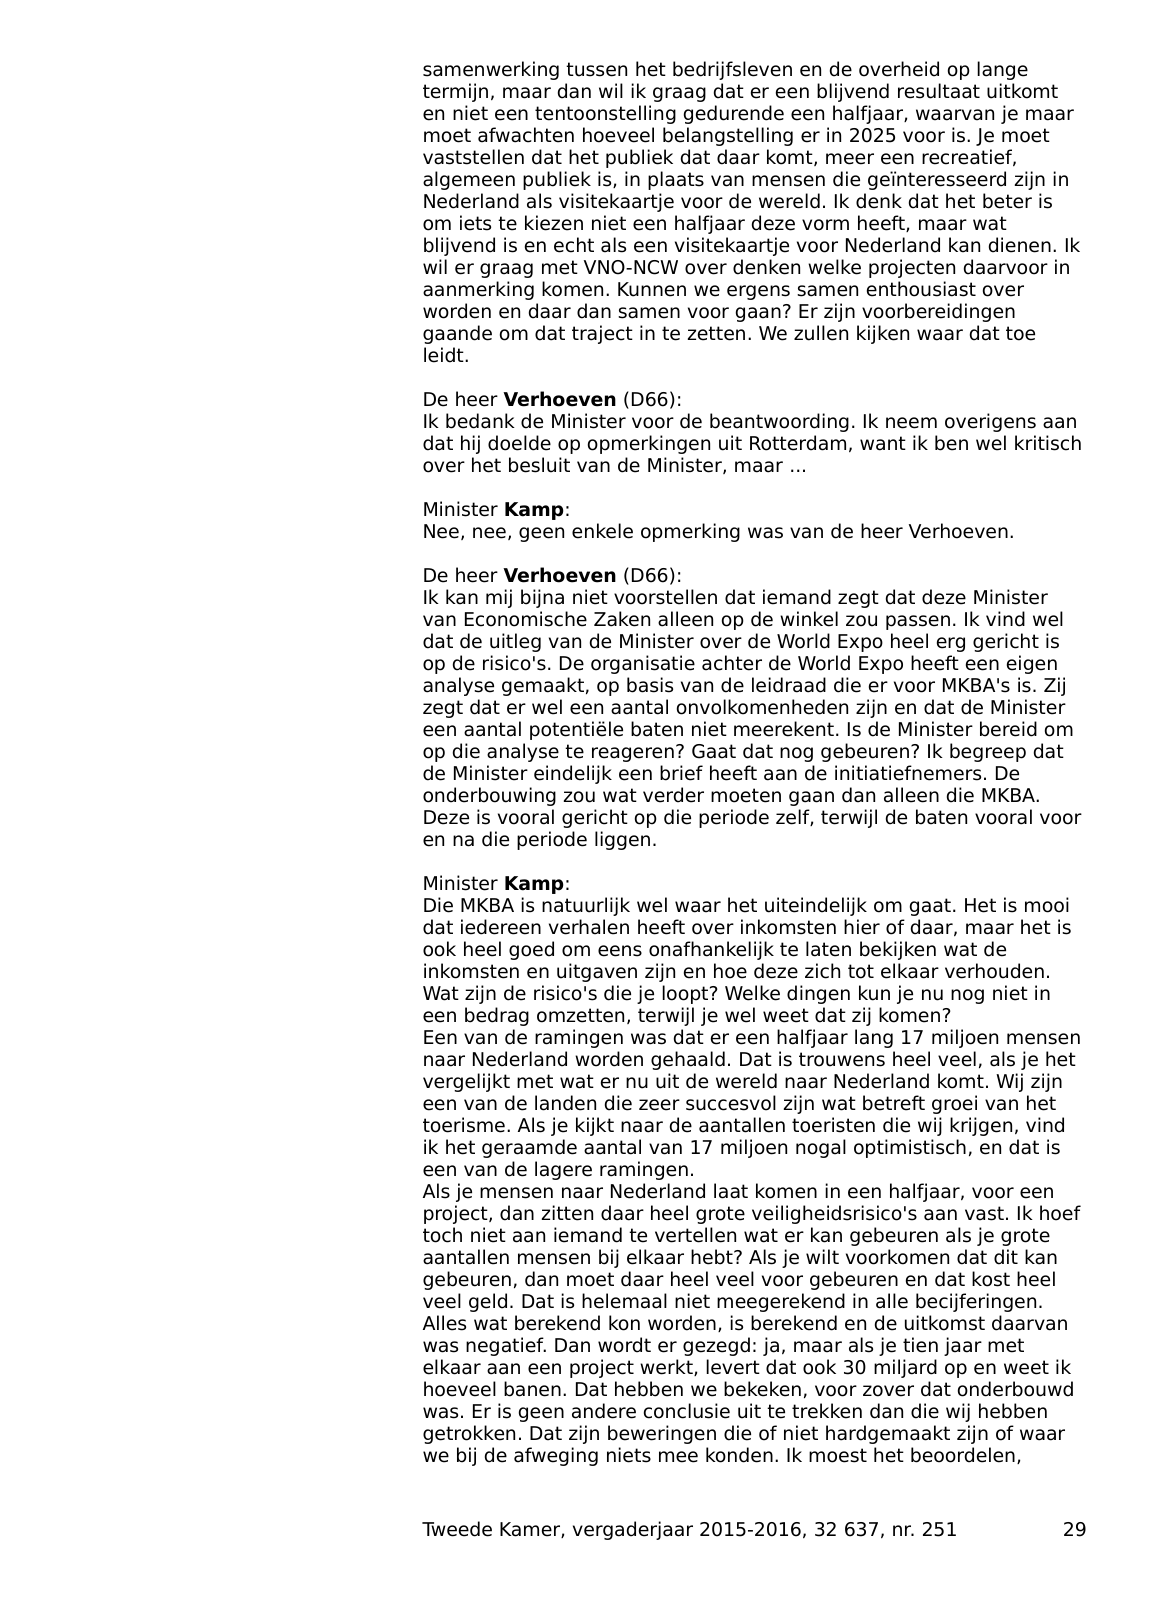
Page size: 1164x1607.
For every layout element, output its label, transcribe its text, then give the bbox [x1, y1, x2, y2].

text Nee, nee, geen enkele opmerking was van de heer Verhoeven. [422, 521, 1087, 543]
text Alles wat berekend kon worden, is berekend en de uitkomst daarvan was negatief. Dan wordt er gezegd: ja, maar als je tien jaar met elkaar aan een project werkt, levert dat ook 30 miljard op en weet ik hoeveel banen. Dat hebben we bekeken, voor zover dat onderbouwd was. Er is geen andere conclusie uit te trekken dan die wij hebben getrokken. Dat zijn beweringen die of niet hardgemaakt zijn of waar we bij de afweging niets mee konden. Ik moest het beoordelen, [422, 1313, 1087, 1467]
text Minister Kamp: [422, 499, 1087, 521]
text Een van de ramingen was dat er een halfjaar lang 17 miljoen mensen naar Nederland worden gehaald. Dat is trouwens heel veel, als je het vergelijkt met wat er nu uit de wereld naar Nederland komt. Wij zijn een van de landen die zeer succesvol zijn wat betreft groei van het toerisme. Als je kijkt naar de aantallen toeristen die wij krijgen, vind ik het geraamde aantal van 17 miljoen nogal optimistisch, en dat is een van de lagere ramingen. [422, 1027, 1087, 1181]
text De heer Verhoeven (D66): [422, 565, 1087, 587]
text Ik bedank de Minister voor de beantwoording. Ik neem overigens aan dat hij doelde op opmerkingen uit Rotterdam, want ik ben wel kritisch over het besluit van de Minister, maar ... [422, 411, 1087, 477]
text samenwerking tussen het bedrijfsleven en de overheid op lange termijn, maar dan wil ik graag dat er een blijvend resultaat uitkomt en niet een tentoonstelling gedurende een halfjaar, waarvan je maar moet afwachten hoeveel belangstelling er in 2025 voor is. Je moet vaststellen dat het publiek dat daar komt, meer een recreatief, algemeen publiek is, in plaats van mensen die geïnteresseerd zijn in Nederland als visitekaartje voor de wereld. Ik denk dat het beter is om iets te kiezen niet een halfjaar deze vorm heeft, maar wat blijvend is en echt als een visitekaartje voor Nederland kan dienen. Ik wil er graag met VNO-NCW over denken welke projecten daarvoor in aanmerking komen. Kunnen we ergens samen enthousiast over worden en daar dan samen voor gaan? Er zijn voorbereidingen gaande om dat traject in te zetten. We zullen kijken waar dat toe leidt. [422, 59, 1087, 367]
text Als je mensen naar Nederland laat komen in een halfjaar, voor een project, dan zitten daar heel grote veiligheidsrisico's aan vast. Ik hoef toch niet aan iemand te vertellen wat er kan gebeuren als je grote aantallen mensen bij elkaar hebt? Als je wilt voorkomen dat dit kan gebeuren, dan moet daar heel veel voor gebeuren en dat kost heel veel geld. Dat is helemaal niet meegerekend in alle becijferingen. [422, 1181, 1087, 1313]
text Ik kan mij bijna niet voorstellen dat iemand zegt dat deze Minister van Economische Zaken alleen op de winkel zou passen. Ik vind wel dat de uitleg van de Minister over de World Expo heel erg gericht is op de risico's. De organisatie achter de World Expo heeft een eigen analyse gemaakt, op basis van de leidraad die er voor MKBA's is. Zij zegt dat er wel een aantal onvolkomenheden zijn en dat de Minister een aantal potentiële baten niet meerekent. Is de Minister bereid om op die analyse te reageren? Gaat dat nog gebeuren? Ik begreep dat de Minister eindelijk een brief heeft aan de initiatiefnemers. De onderbouwing zou wat verder moeten gaan dan alleen die MKBA. Deze is vooral gericht op die periode zelf, terwijl de baten vooral voor en na die periode liggen. [422, 587, 1087, 851]
text Die MKBA is natuurlijk wel waar het uiteindelijk om gaat. Het is mooi dat iedereen verhalen heeft over inkomsten hier of daar, maar het is ook heel goed om eens onafhankelijk te laten bekijken wat de inkomsten en uitgaven zijn en hoe deze zich tot elkaar verhouden. Wat zijn de risico's die je loopt? Welke dingen kun je nu nog niet in een bedrag omzetten, terwijl je wel weet dat zij komen? [422, 895, 1087, 1027]
text Minister Kamp: [422, 873, 1087, 895]
text De heer Verhoeven (D66): [422, 389, 1087, 411]
